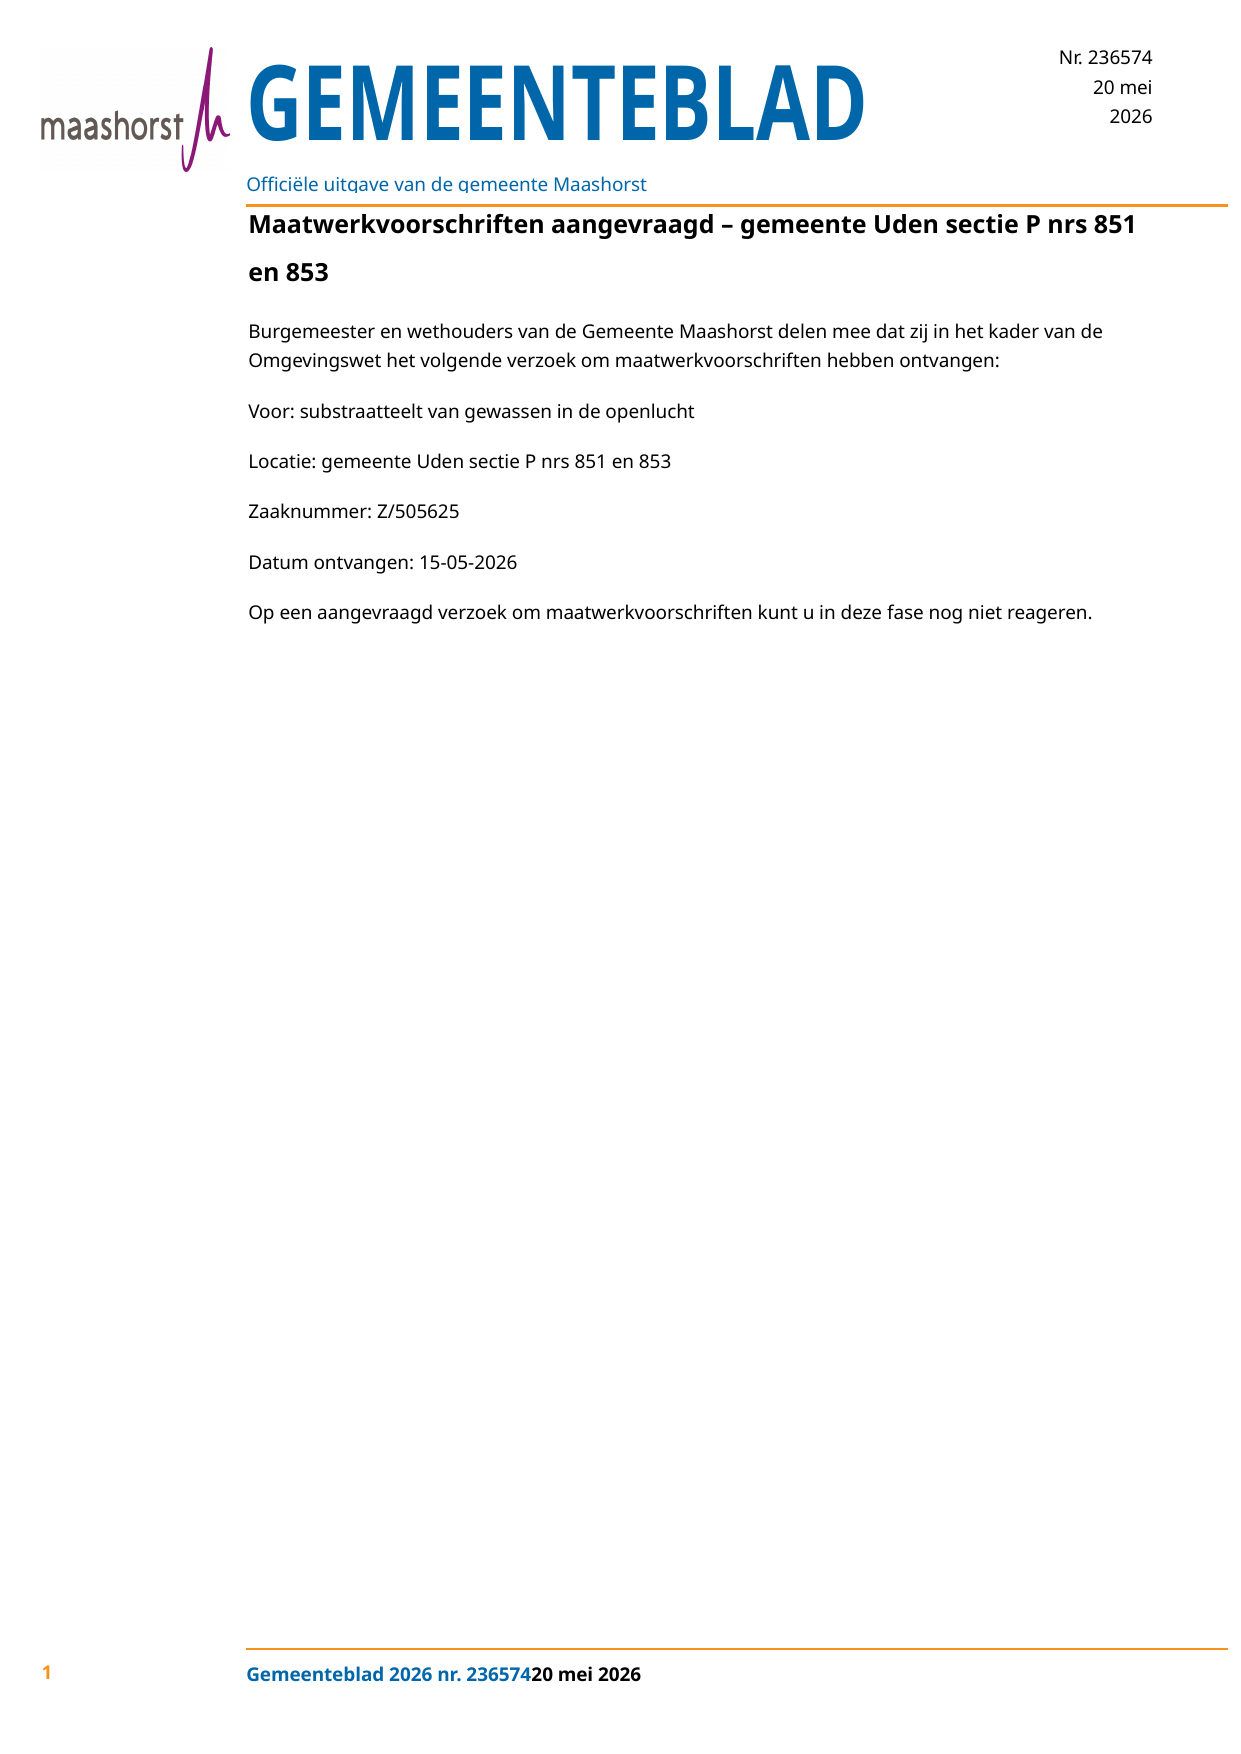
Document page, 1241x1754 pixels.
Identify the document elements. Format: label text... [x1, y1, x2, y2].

text Op een aangevraagd verzoek om maatwerkvoorschriften kunt u in deze fase nog niet reageren. [248, 599, 1152, 625]
text Locatie: gemeente Uden sectie P nrs 851 en 853 [248, 448, 1152, 474]
text Datum ontvangen: 15-05-2026 [248, 549, 1152, 575]
text Burgemeester en wethouders van de Gemeente Maashorst delen mee dat zij in het kader van de Omgevingswet het volgende verzoek om maatwerkvoorschriften hebben ontvangen: [248, 318, 1152, 373]
text Maatwerkvoorschriften aangevraagd – gemeente Uden sectie P nrs 851 en 853 [248, 207, 1152, 288]
text Voor: substraatteelt van gewassen in de openlucht [248, 398, 1152, 424]
picture [41, 47, 231, 172]
text Zaaknummer: Z/505625 [248, 499, 1152, 524]
